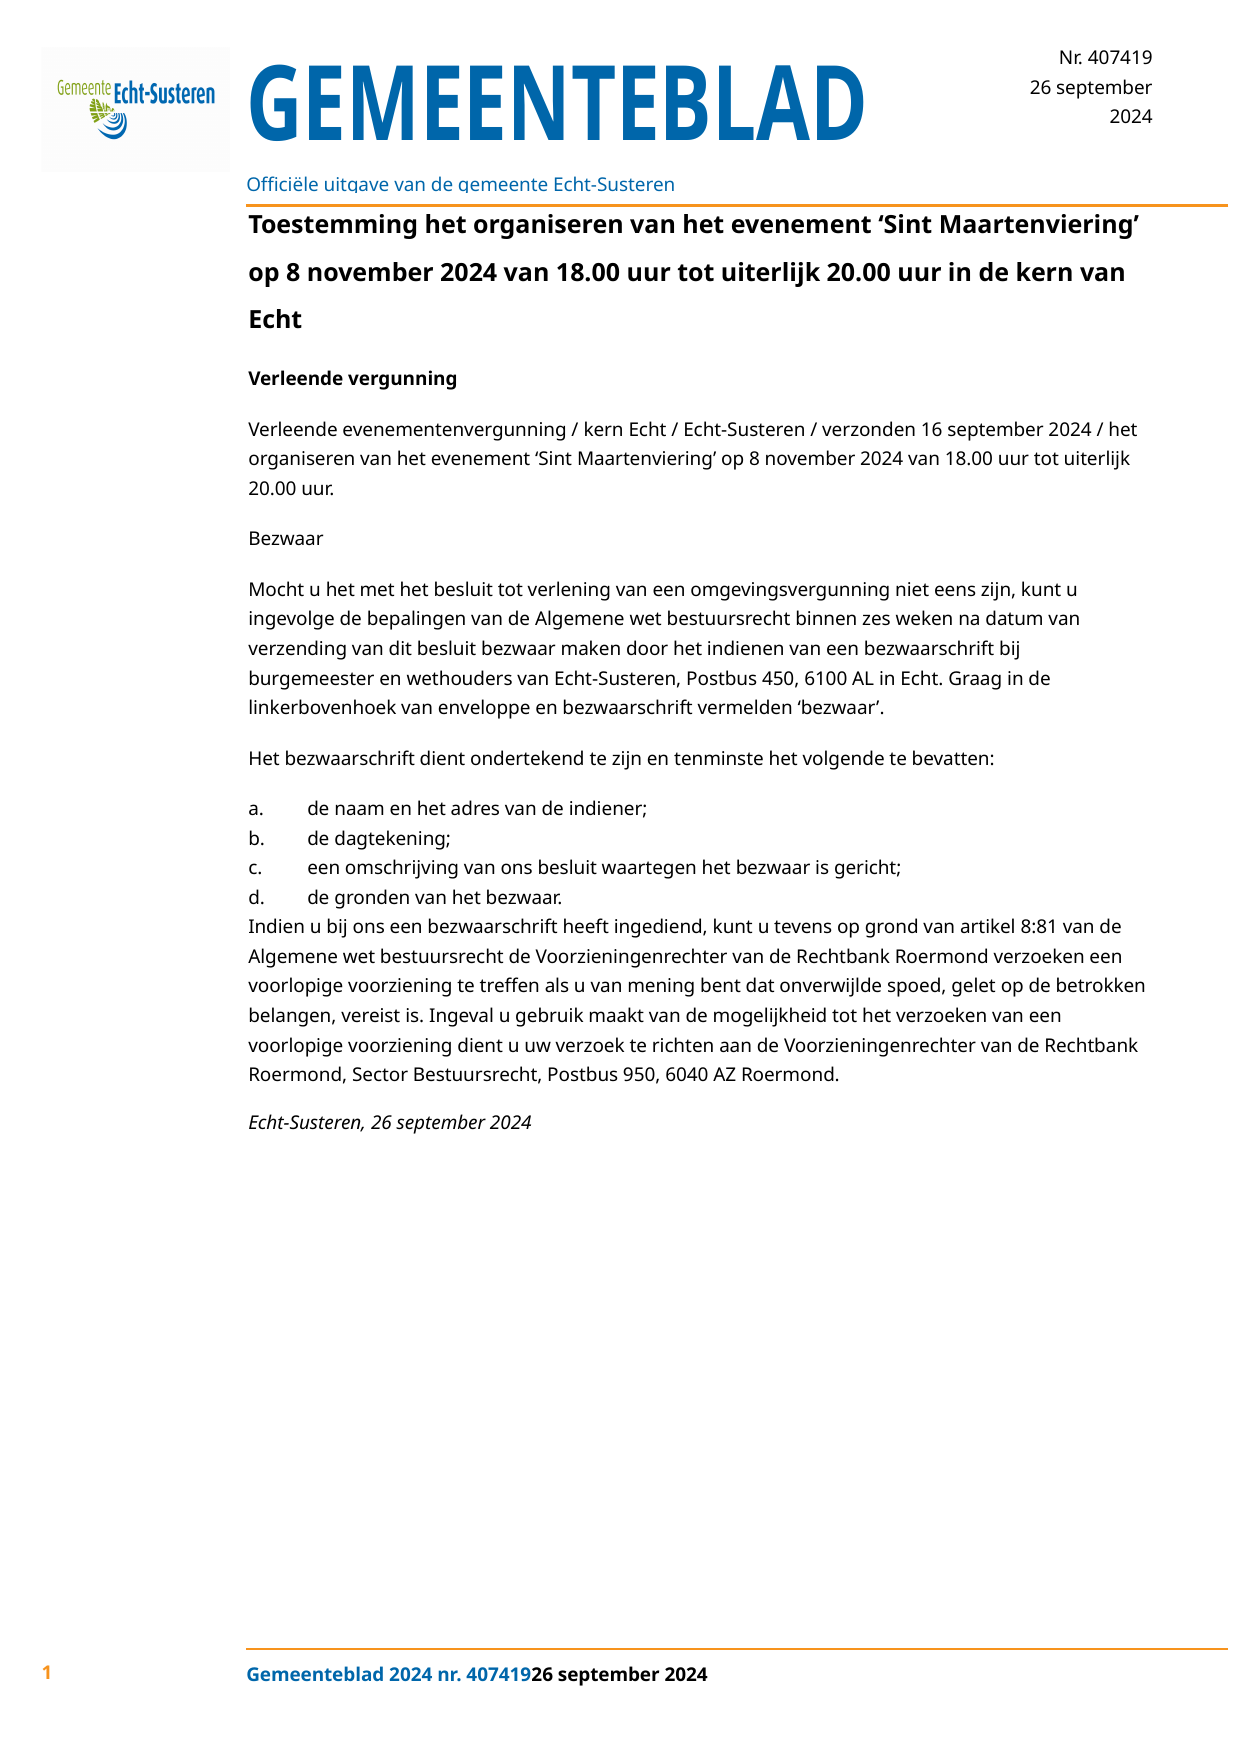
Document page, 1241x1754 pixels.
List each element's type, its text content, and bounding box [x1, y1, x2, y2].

text Het bezwaarschrift dient ondertekend te zijn en tenminste het volgende te bevatten: [248, 745, 1152, 770]
text Bezwaar [248, 526, 1152, 551]
picture [41, 47, 231, 172]
text Toestemming het organiseren van het evenement ‘Sint Maartenviering’ op 8 november 2024 van 18.00 uur tot uiterlijk 20.00 uur in de kern van Echt [248, 207, 1152, 336]
list een omschrijving van ons besluit waartegen het bezwaar is gericht; [248, 854, 1152, 880]
text Indien u bij ons een bezwaarschrift heeft ingediend, kunt u tevens op grond van artikel 8:81 van de Algemene wet bestuursrecht de Voorzieningenrechter van de Rechtbank Roermond verzoeken een voorlopige voorziening te treffen als u van mening bent dat onverwijlde spoed, gelet op de betrokken belangen, vereist is. Ingeval u gebruik maakt van de mogelijkheid tot het verzoeken van een voorlopige voorziening dient u uw verzoek te richten aan de Voorzieningenrechter van de Rechtbank Roermond, Sector Bestuursrecht, Postbus 950, 6040 AZ Roermond. [248, 913, 1152, 1087]
list de dagtekening; [248, 825, 1152, 850]
text Echt-Susteren, 26 september 2024 [248, 1109, 1152, 1135]
text Verleende vergunning [248, 366, 1152, 391]
list de naam en het adres van de indiener; [248, 795, 1152, 821]
text Verleende evenementenvergunning / kern Echt / Echt-Susteren / verzonden 16 september 2024 / het organiseren van het evenement ‘Sint Maartenviering’ op 8 november 2024 van 18.00 uur tot uiterlijk 20.00 uur. [248, 416, 1152, 501]
text Mocht u het met het besluit tot verlening van een omgevingsvergunning niet eens zijn, kunt u ingevolge de bepalingen van de Algemene wet bestuursrecht binnen zes weken na datum van verzending van dit besluit bezwaar maken door het indienen van een bezwaarschrift bij burgemeester en wethouders van Echt-Susteren, Postbus 450, 6100 AL in Echt. Graag in de linkerbovenhoek van enveloppe en bezwaarschrift vermelden ‘bezwaar’. [248, 576, 1152, 720]
list de gronden van het bezwaar. [248, 884, 1152, 909]
